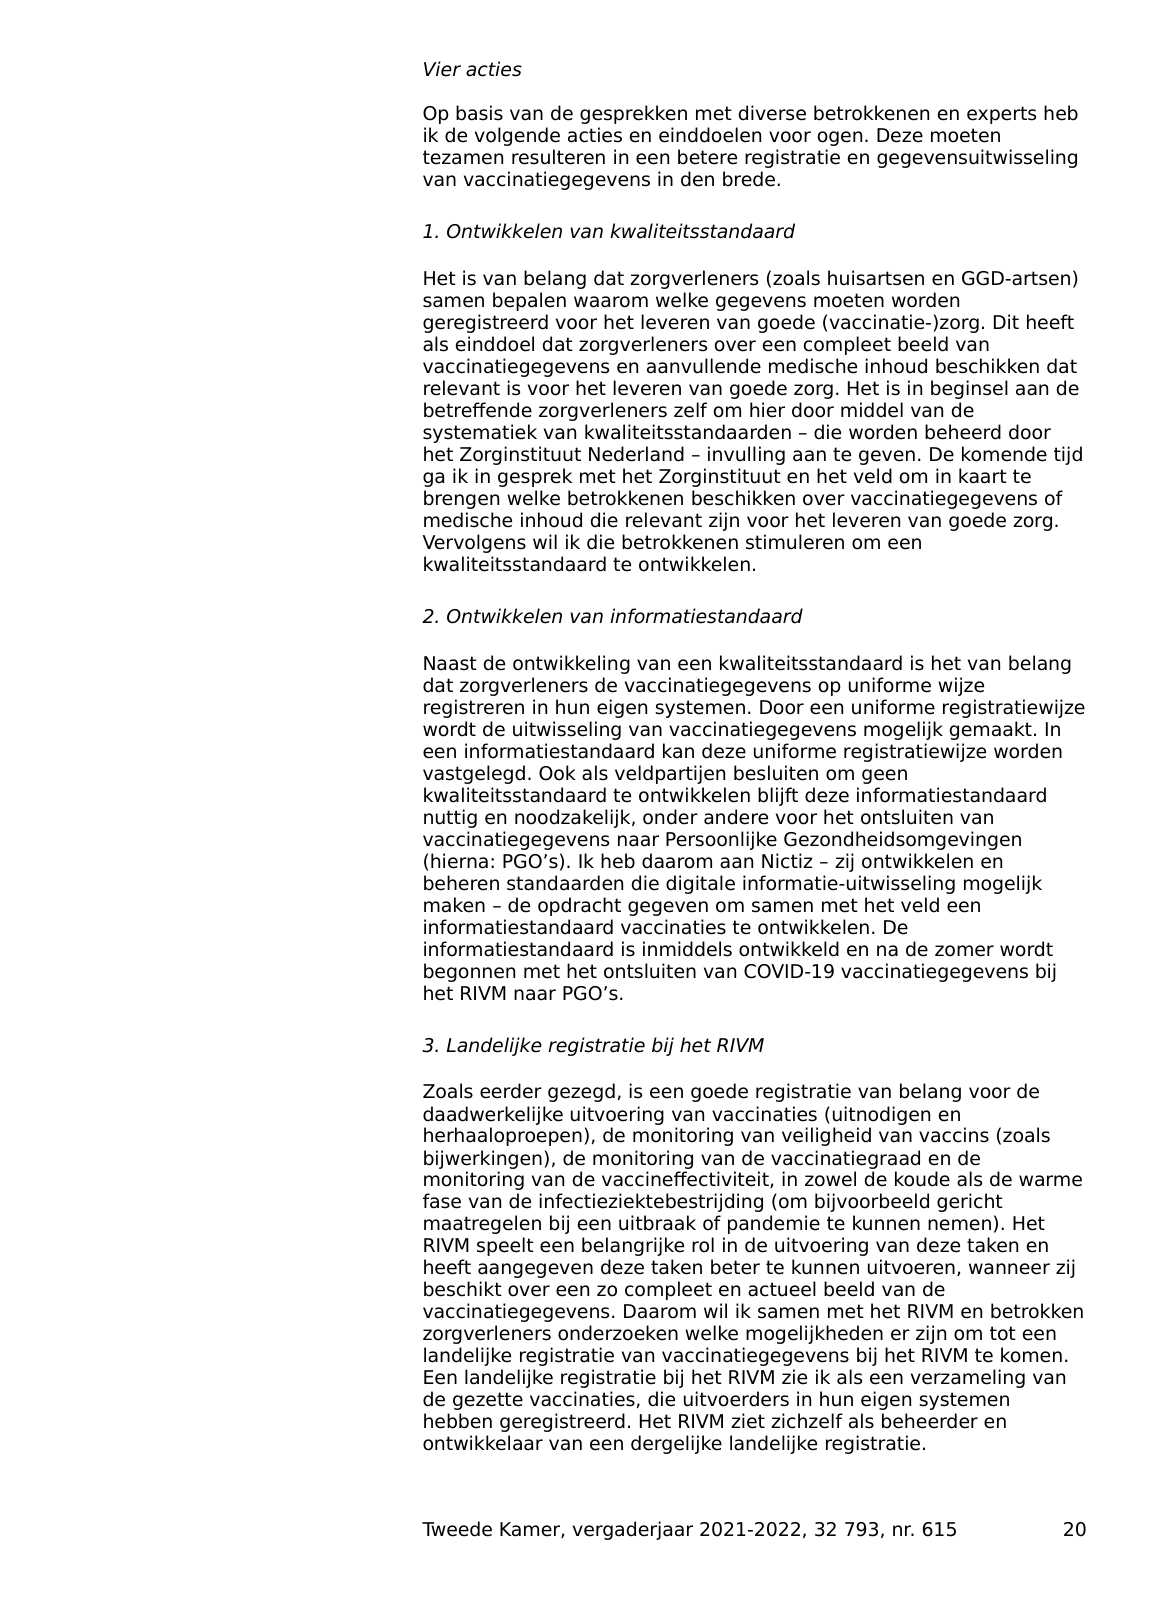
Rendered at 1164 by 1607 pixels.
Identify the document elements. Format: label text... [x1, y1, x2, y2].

subtitle 1. Ontwikkelen van kwaliteitsstandaard [422, 221, 1087, 243]
text Op basis van de gesprekken met diverse betrokkenen en experts heb ik de volgende acties en einddoelen voor ogen. Deze moeten tezamen resulteren in een betere registratie en gegevensuitwisseling van vaccinatiegegevens in den brede. [422, 103, 1087, 191]
subtitle 2. Ontwikkelen van informatiestandaard [422, 606, 1087, 628]
subtitle 3. Landelijke registratie bij het RIVM [422, 1034, 1087, 1056]
text Naast de ontwikkeling van een kwaliteitsstandaard is het van belang dat zorgverleners de vaccinatiegegevens op uniforme wijze registreren in hun eigen systemen. Door een uniforme registratiewijze wordt de uitwisseling van vaccinatiegegevens mogelijk gemaakt. In een informatiestandaard kan deze uniforme registratiewijze worden vastgelegd. Ook als veldpartijen besluiten om geen kwaliteitsstandaard te ontwikkelen blijft deze informatiestandaard nuttig en noodzakelijk, onder andere voor het ontsluiten van vaccinatiegegevens naar Persoonlijke Gezondheidsomgevingen (hierna: PGO’s). Ik heb daarom aan Nictiz – zij ontwikkelen en beheren standaarden die digitale informatie-uitwisseling mogelijk maken – de opdracht gegeven om samen met het veld een informatiestandaard vaccinaties te ontwikkelen. De informatiestandaard is inmiddels ontwikkeld en na de zomer wordt begonnen met het ontsluiten van COVID-19 vaccinatiegegevens bij het RIVM naar PGO’s. [422, 653, 1087, 1004]
text Het is van belang dat zorgverleners (zoals huisartsen en GGD-artsen) samen bepalen waarom welke gegevens moeten worden geregistreerd voor het leveren van goede (vaccinatie-)zorg. Dit heeft als einddoel dat zorgverleners over een compleet beeld van vaccinatiegegevens en aanvullende medische inhoud beschikken dat relevant is voor het leveren van goede zorg. Het is in beginsel aan de betreffende zorgverleners zelf om hier door middel van de systematiek van kwaliteitsstandaarden – die worden beheerd door het Zorginstituut Nederland – invulling aan te geven. De komende tijd ga ik in gesprek met het Zorginstituut en het veld om in kaart te brengen welke betrokkenen beschikken over vaccinatiegegevens of medische inhoud die relevant zijn voor het leveren van goede zorg. Vervolgens wil ik die betrokkenen stimuleren om een kwaliteitsstandaard te ontwikkelen. [422, 268, 1087, 576]
subtitle Vier acties [422, 59, 1087, 81]
text Zoals eerder gezegd, is een goede registratie van belang voor de daadwerkelijke uitvoering van vaccinaties (uitnodigen en herhaaloproepen), de monitoring van veiligheid van vaccins (zoals bijwerkingen), de monitoring van de vaccinatiegraad en de monitoring van de vaccineffectiviteit, in zowel de koude als de warme fase van de infectieziektebestrijding (om bijvoorbeeld gericht maatregelen bij een uitbraak of pandemie te kunnen nemen). Het RIVM speelt een belangrijke rol in de uitvoering van deze taken en heeft aangegeven deze taken beter te kunnen uitvoeren, wanneer zij beschikt over een zo compleet en actueel beeld van de vaccinatiegegevens. Daarom wil ik samen met het RIVM en betrokken zorgverleners onderzoeken welke mogelijkheden er zijn om tot een landelijke registratie van vaccinatiegegevens bij het RIVM te komen. Een landelijke registratie bij het RIVM zie ik als een verzameling van de gezette vaccinaties, die uitvoerders in hun eigen systemen hebben geregistreerd. Het RIVM ziet zichzelf als beheerder en ontwikkelaar van een dergelijke landelijke registratie. [422, 1081, 1087, 1455]
